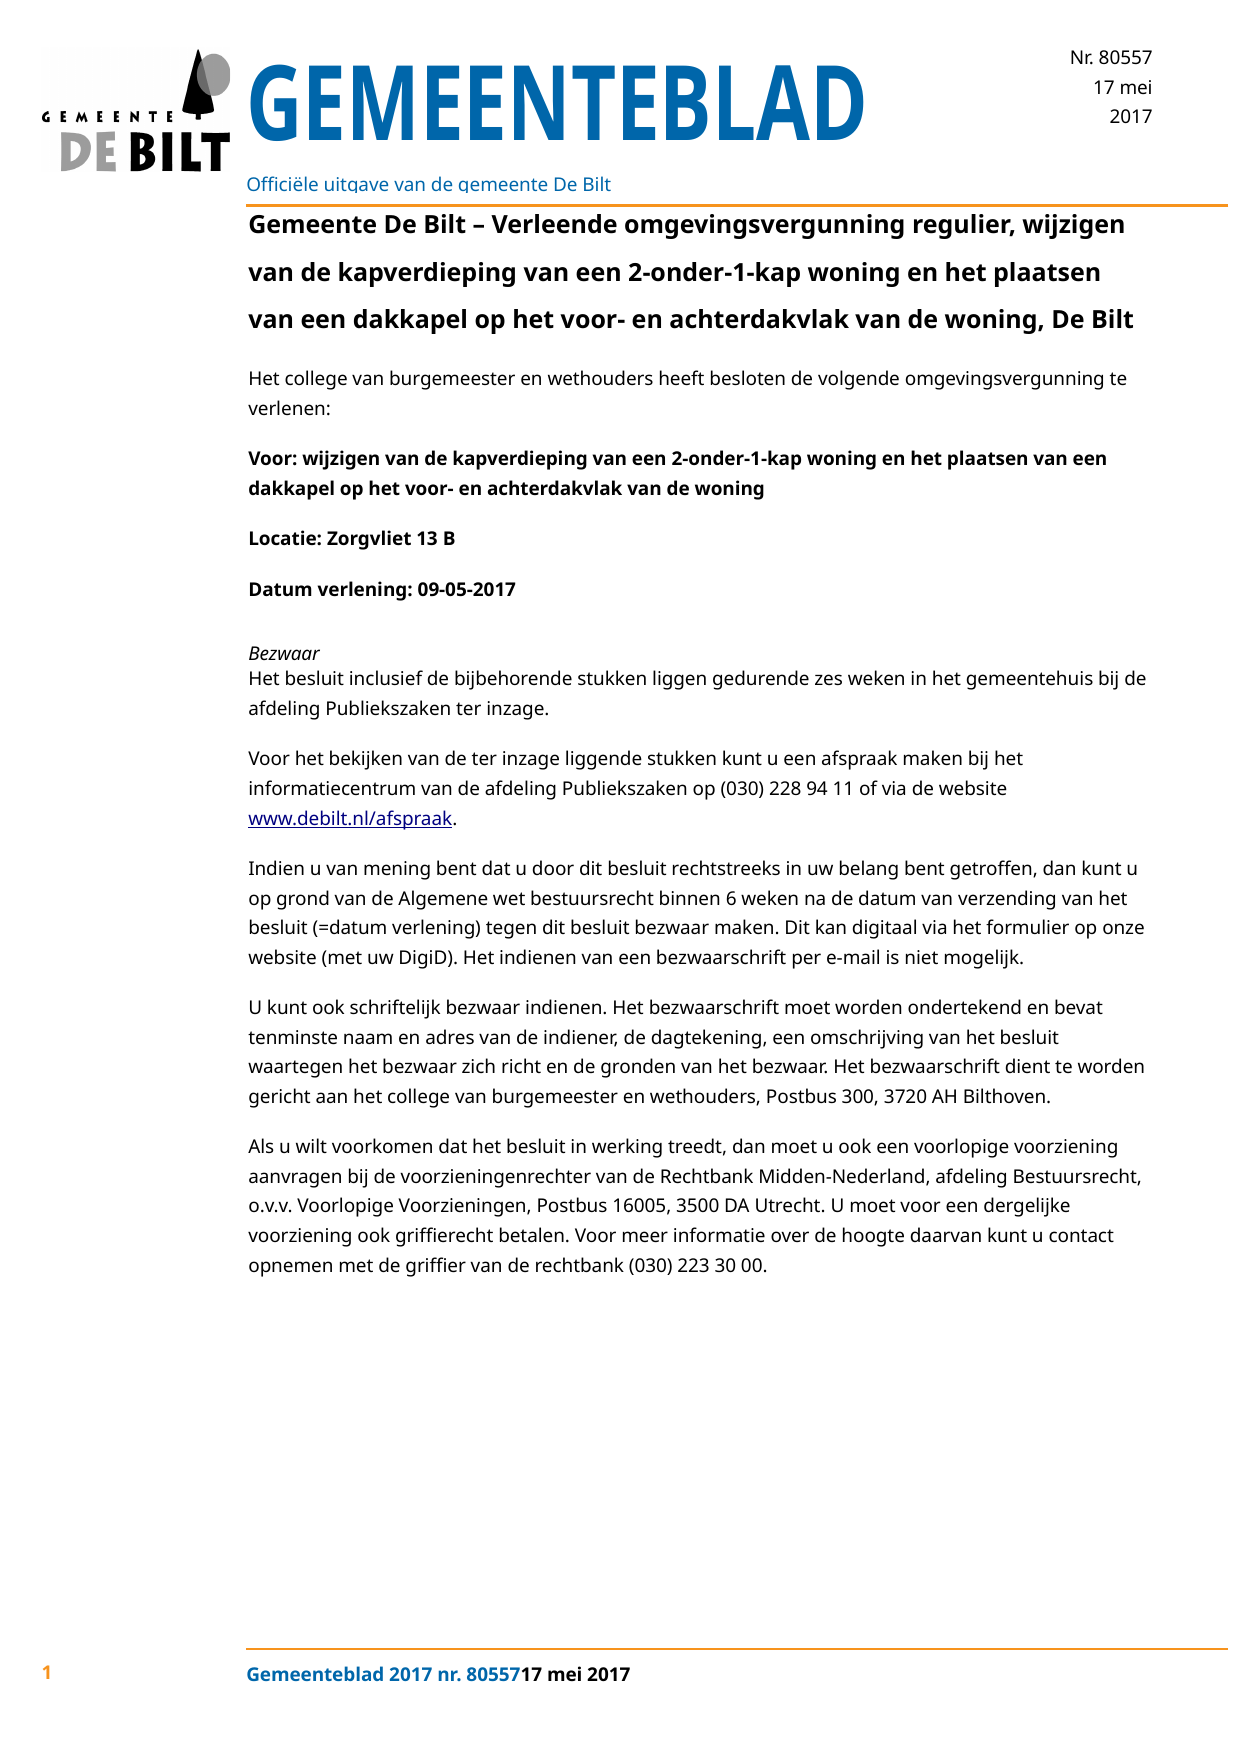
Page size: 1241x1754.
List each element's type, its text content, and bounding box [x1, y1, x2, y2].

text Datum verlening: 09-05-2017 [248, 576, 1152, 602]
text Indien u van mening bent dat u door dit besluit rechtstreeks in uw belang bent getroffen, dan kunt u op grond van de Algemene wet bestuursrecht binnen 6 weken na de datum van verzending van het besluit (=datum verlening) tegen dit besluit bezwaar maken. Dit kan digitaal via het formulier op onze website (met uw DigiD). Het indienen van een bezwaarschrift per e-mail is niet mogelijk. [248, 855, 1152, 970]
text Voor: wijzigen van de kapverdieping van een 2-onder-1-kap woning en het plaatsen van een dakkapel op het voor- en achterdakvlak van de woning [248, 446, 1152, 501]
text Locatie: Zorgvliet 13 B [248, 526, 1152, 551]
text U kunt ook schriftelijk bezwaar indienen. Het bezwaarschrift moet worden ondertekend en bevat tenminste naam en adres van de indiener, de dagtekening, een omschrijving van het besluit waartegen het bezwaar zich richt en de gronden van het bezwaar. Het bezwaarschrift dient te worden gericht aan het college van burgemeester en wethouders, Postbus 300, 3720 AH Bilthoven. [248, 994, 1152, 1109]
text Als u wilt voorkomen dat het besluit in werking treedt, dan moet u ook een voorlopige voorziening aanvragen bij de voorzieningenrechter van de Rechtbank Midden-Nederland, afdeling Bestuursrecht, o.v.v. Voorlopige Voorzieningen, Postbus 16005, 3500 DA Utrecht. U moet voor een dergelijke voorziening ook griffierecht betalen. Voor meer informatie over de hoogte daarvan kunt u contact opnemen met de griffier van de rechtbank (030) 223 30 00. [248, 1133, 1152, 1278]
text Voor het bekijken van de ter inzage liggende stukken kunt u een afspraak maken bij het informatiecentrum van de afdeling Publiekszaken op (030) 228 94 11 of via de website www.debilt.nl/afspraak. [248, 746, 1152, 831]
text Gemeente De Bilt – Verleende omgevingsvergunning regulier, wijzigen van de kapverdieping van een 2-onder-1-kap woning en het plaatsen van een dakkapel op het voor- en achterdakvlak van de woning, De Bilt [248, 207, 1152, 336]
text Bezwaar [248, 640, 1152, 666]
text Het college van burgemeester en wethouders heeft besloten de volgende omgevingsvergunning te verlenen: [248, 366, 1152, 421]
picture [41, 47, 231, 172]
text Het besluit inclusief de bijbehorende stukken liggen gedurende zes weken in het gemeentehuis bij de afdeling Publiekszaken ter inzage. [248, 666, 1152, 721]
